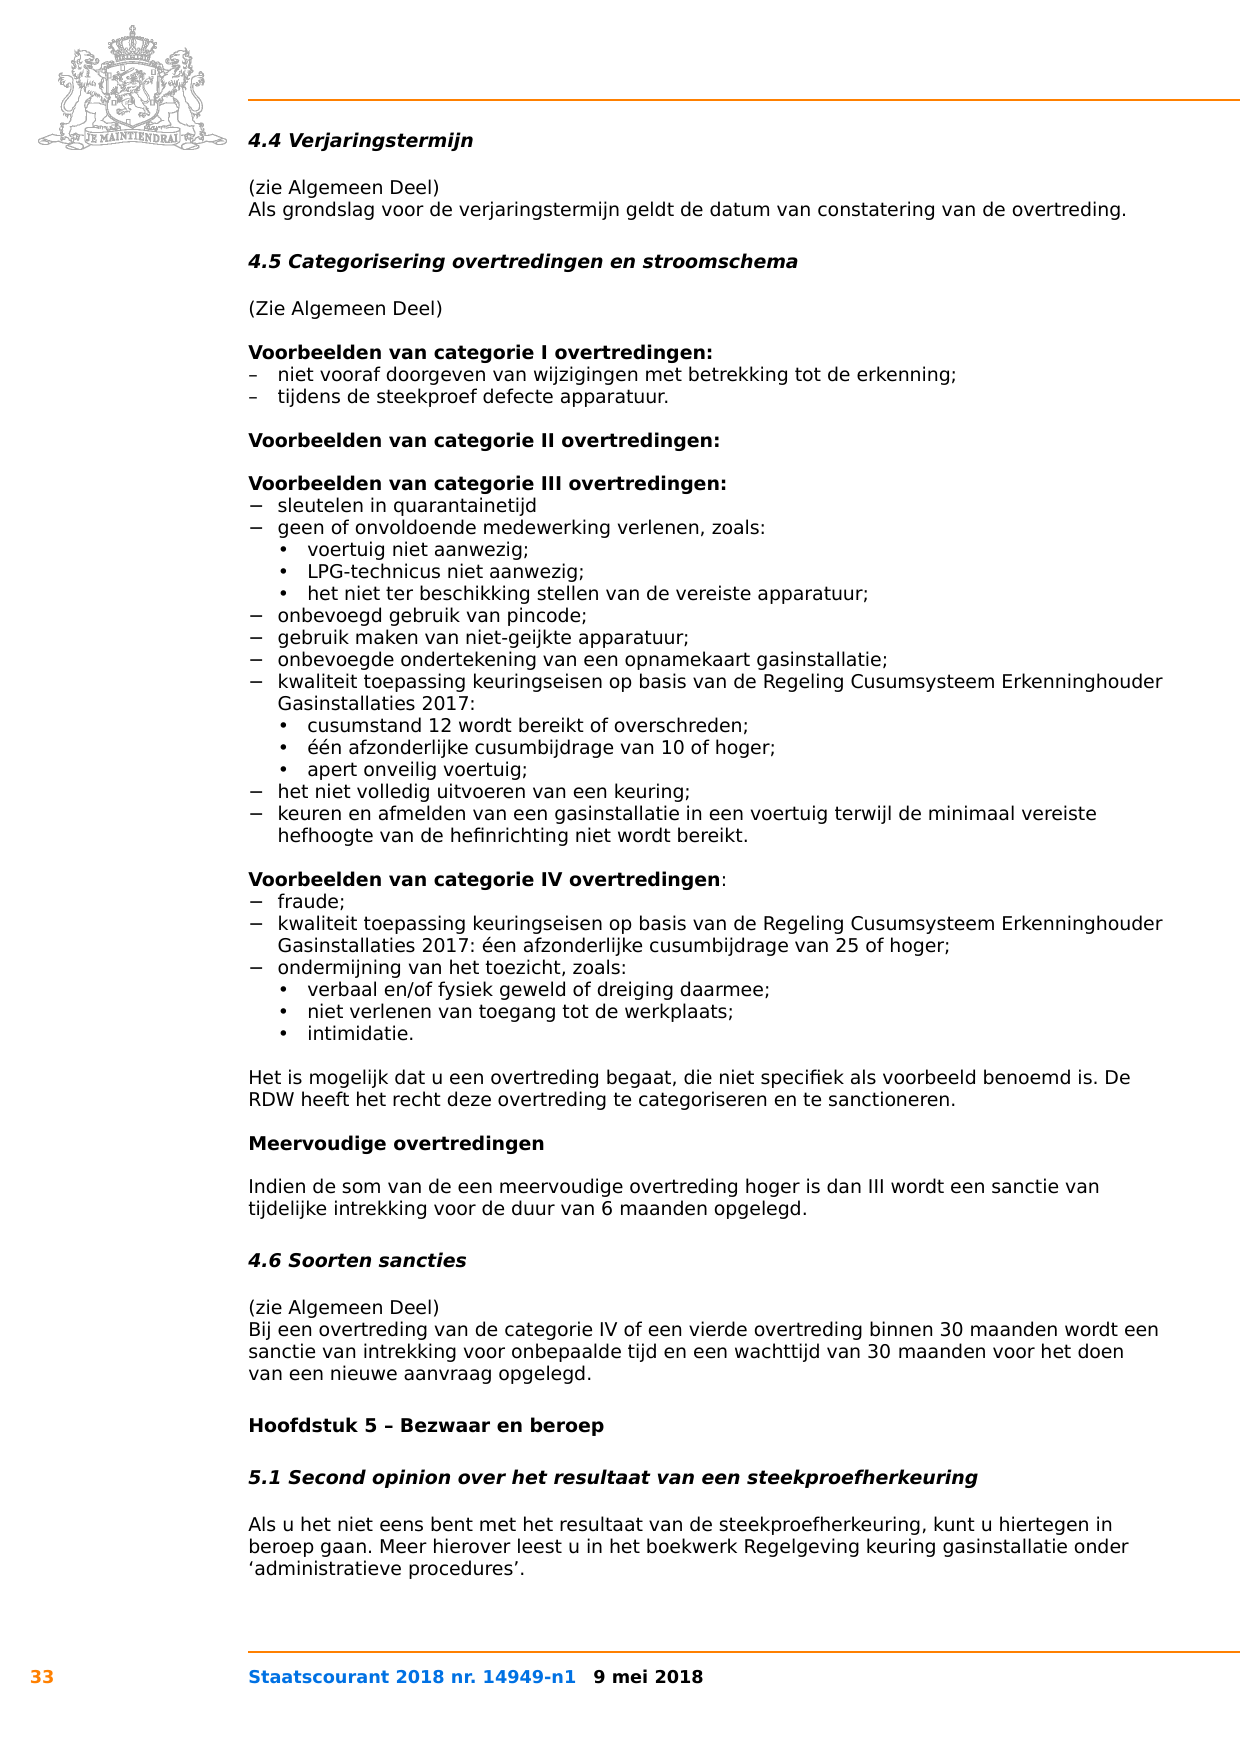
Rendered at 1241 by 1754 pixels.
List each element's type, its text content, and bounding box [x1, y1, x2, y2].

text − gebruik maken van niet-geijkte apparatuur; [248, 627, 1163, 649]
text Als u het niet eens bent met het resultaat van de steekproefherkeuring, kunt u hiertegen in beroep gaan. Meer hierover leest u in het boekwerk Regelgeving keuring gasinstallatie onder ‘administratieve procedures’. [248, 1514, 1163, 1580]
text (zie Algemeen Deel) [248, 177, 1163, 199]
text (zie Algemeen Deel) [248, 1297, 1163, 1319]
text Voorbeelden van categorie III overtredingen: [248, 473, 1163, 495]
subtitle 4.5 Categorisering overtredingen en stroomschema [248, 251, 1163, 273]
text − keuren en afmelden van een gasinstallatie in een voertuig terwijl de minimaal vereiste hefhoogte van de hefinrichting niet wordt bereikt. [248, 803, 1163, 847]
subtitle 4.4 Verjaringstermijn [248, 130, 1163, 152]
text • LPG-technicus niet aanwezig; [278, 561, 1163, 583]
text − het niet volledig uitvoeren van een keuring; [248, 781, 1163, 803]
text − geen of onvoldoende medewerking verlenen, zoals: [248, 517, 1163, 539]
subtitle Meervoudige overtredingen [248, 1132, 1163, 1154]
text – tijdens de steekproef defecte apparatuur. [248, 386, 1163, 408]
text − onbevoegd gebruik van pincode; [248, 605, 1163, 627]
text Voorbeelden van categorie I overtredingen: [248, 342, 1163, 364]
text – niet vooraf doorgeven van wijzigingen met betrekking tot de erkenning; [248, 364, 1163, 386]
picture [38, 25, 227, 150]
subtitle Hoofdstuk 5 – Bezwaar en beroep [248, 1415, 1163, 1437]
subtitle 5.1 Second opinion over het resultaat van een steekproefherkeuring [248, 1467, 1163, 1489]
text • één afzonderlijke cusumbijdrage van 10 of hoger; [278, 737, 1163, 759]
text (Zie Algemeen Deel) [248, 298, 1163, 320]
text • verbaal en/of fysiek geweld of dreiging daarmee; [278, 979, 1163, 1001]
text Als grondslag voor de verjaringstermijn geldt de datum van constatering van de overtreding. [248, 199, 1163, 221]
text • cusumstand 12 wordt bereikt of overschreden; [278, 715, 1163, 737]
text Voorbeelden van categorie II overtredingen: [248, 429, 1163, 451]
text − kwaliteit toepassing keuringseisen op basis van de Regeling Cusumsysteem Erkenninghouder Gasinstallaties 2017: éen afzonderlijke cusumbijdrage van 25 of hoger; [248, 913, 1163, 957]
text Bij een overtreding van de categorie IV of een vierde overtreding binnen 30 maanden wordt een sanctie van intrekking voor onbepaalde tijd en een wachttijd van 30 maanden voor het doen van een nieuwe aanvraag opgelegd. [248, 1319, 1163, 1385]
text − ondermijning van het toezicht, zoals: [248, 957, 1163, 979]
text • het niet ter beschikking stellen van de vereiste apparatuur; [278, 583, 1163, 605]
text • apert onveilig voertuig; [278, 759, 1163, 781]
text − fraude; [248, 891, 1163, 913]
text − kwaliteit toepassing keuringseisen op basis van de Regeling Cusumsysteem Erkenninghouder Gasinstallaties 2017: [248, 671, 1163, 715]
text − onbevoegde ondertekening van een opnamekaart gasinstallatie; [248, 649, 1163, 671]
text Het is mogelijk dat u een overtreding begaat, die niet specifiek als voorbeeld benoemd is. De RDW heeft het recht deze overtreding te categoriseren en te sanctioneren. [248, 1067, 1163, 1111]
text Indien de som van de een meervoudige overtreding hoger is dan III wordt een sanctie van tijdelijke intrekking voor de duur van 6 maanden opgelegd. [248, 1176, 1163, 1220]
text Voorbeelden van categorie IV overtredingen: [248, 869, 1163, 891]
text • intimidatie. [278, 1023, 1163, 1045]
subtitle 4.6 Soorten sancties [248, 1250, 1163, 1272]
text − sleutelen in quarantainetijd [248, 495, 1163, 517]
text • niet verlenen van toegang tot de werkplaats; [278, 1001, 1163, 1023]
text • voertuig niet aanwezig; [278, 539, 1163, 561]
